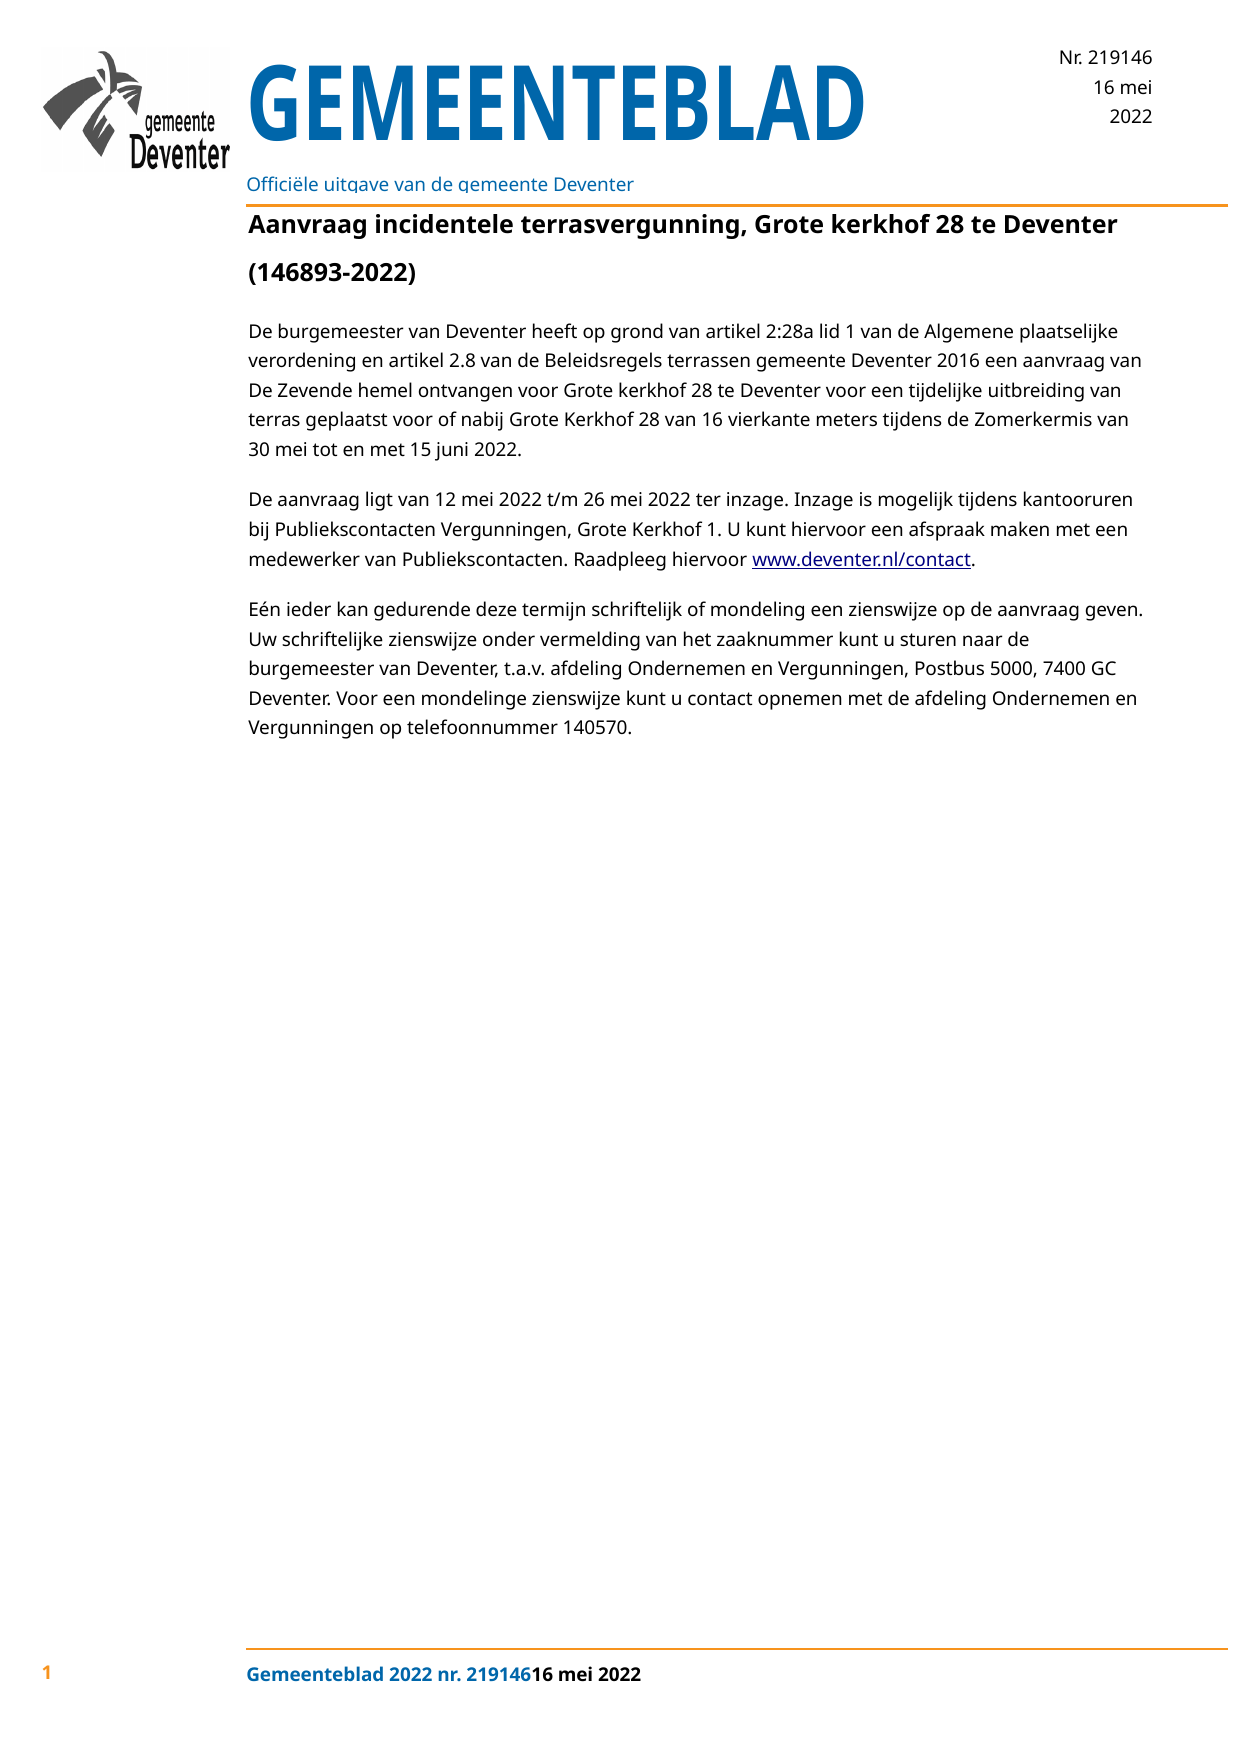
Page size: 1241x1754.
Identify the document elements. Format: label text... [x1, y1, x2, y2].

picture [41, 47, 231, 172]
text Aanvraag incidentele terrasvergunning, Grote kerkhof 28 te Deventer (146893-2022) [248, 207, 1152, 288]
text Eén ieder kan gedurende deze termijn schriftelijk of mondeling een zienswijze op de aanvraag geven. Uw schriftelijke zienswijze onder vermelding van het zaaknummer kunt u sturen naar de burgemeester van Deventer, t.a.v. afdeling Ondernemen en Vergunningen, Postbus 5000, 7400 GC Deventer. Voor een mondelinge zienswijze kunt u contact opnemen met de afdeling Ondernemen en Vergunningen op telefoonnummer 140570. [248, 596, 1152, 740]
text De aanvraag ligt van 12 mei 2022 t/m 26 mei 2022 ter inzage. Inzage is mogelijk tijdens kantooruren bij Publiekscontacten Vergunningen, Grote Kerkhof 1. U kunt hiervoor een afspraak maken met een medewerker van Publiekscontacten. Raadpleeg hiervoor www.deventer.nl/contact. [248, 487, 1152, 572]
text De burgemeester van Deventer heeft op grond van artikel 2:28a lid 1 van de Algemene plaatselijke verordening en artikel 2.8 van de Beleidsregels terrassen gemeente Deventer 2016 een aanvraag van De Zevende hemel ontvangen voor Grote kerkhof 28 te Deventer voor een tijdelijke uitbreiding van terras geplaatst voor of nabij Grote Kerkhof 28 van 16 vierkante meters tijdens de Zomerkermis van 30 mei tot en met 15 juni 2022. [248, 318, 1152, 462]
